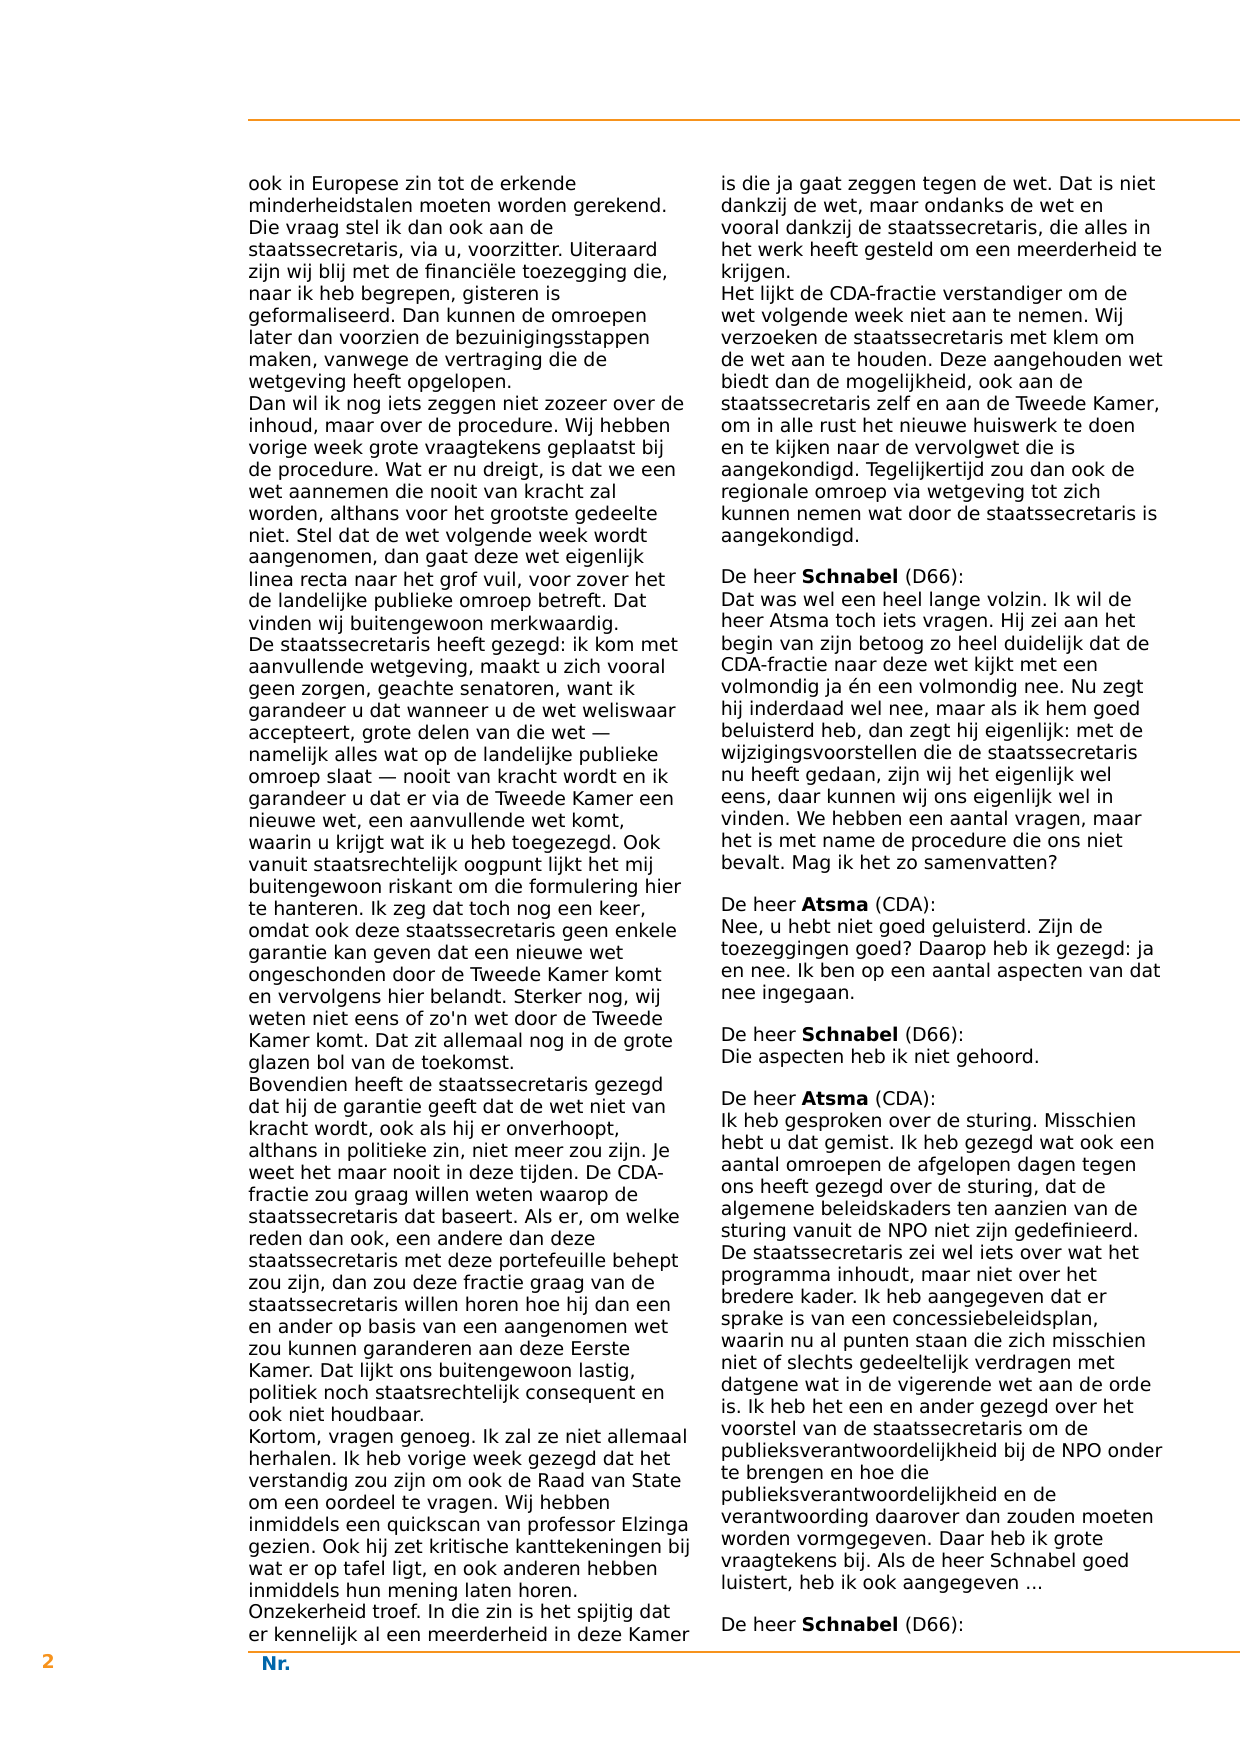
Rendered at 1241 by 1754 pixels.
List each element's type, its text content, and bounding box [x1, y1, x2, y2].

text Die aspecten heb ik niet gehoord. [721, 1046, 1163, 1068]
text De heer Atsma (CDA): [721, 1088, 1163, 1110]
text Dat was wel een heel lange volzin. Ik wil de heer Atsma toch iets vragen. Hij zei aan het begin van zijn betoog zo heel duidelijk dat de CDA-fractie naar deze wet kijkt met een volmondig ja én een volmondig nee. Nu zegt hij inderdaad wel nee, maar als ik hem goed beluisterd heb, dan zegt hij eigenlijk: met de wijzigingsvoorstellen die de staatssecretaris nu heeft gedaan, zijn wij het eigenlijk wel eens, daar kunnen wij ons eigenlijk wel in vinden. We hebben een aantal vragen, maar het is met name de procedure die ons niet bevalt. Mag ik het zo samenvatten? [721, 588, 1163, 874]
text ook in Europese zin tot de erkende minderheidstalen moeten worden gerekend. Die vraag stel ik dan ook aan de staatssecretaris, via u, voorzitter. Uiteraard zijn wij blij met de financiële toezegging die, naar ik heb begrepen, gisteren is geformaliseerd. Dan kunnen de omroepen later dan voorzien de bezuinigingsstappen maken, vanwege de vertraging die de wetgeving heeft opgelopen. [248, 173, 691, 393]
text De heer Schnabel (D66): [721, 1613, 1163, 1636]
text Ik heb gesproken over de sturing. Misschien hebt u dat gemist. Ik heb gezegd wat ook een aantal omroepen de afgelopen dagen tegen ons heeft gezegd over de sturing, dat de algemene beleidskaders ten aanzien van de sturing vanuit de NPO niet zijn gedefinieerd. De staatssecretaris zei wel iets over wat het programma inhoudt, maar niet over het bredere kader. Ik heb aangegeven dat er sprake is van een concessiebeleidsplan, waarin nu al punten staan die zich misschien niet of slechts gedeeltelijk verdragen met datgene wat in de vigerende wet aan de orde is. Ik heb het een en ander gezegd over het voorstel van de staatssecretaris om de publieksverantwoordelijkheid bij de NPO onder te brengen en hoe die publieksverantwoordelijkheid en de verantwoording daarover dan zouden moeten worden vormgegeven. Daar heb ik grote vraagtekens bij. Als de heer Schnabel goed luistert, heb ik ook aangegeven ... [721, 1110, 1163, 1593]
text Bovendien heeft de staatssecretaris gezegd dat hij de garantie geeft dat de wet niet van kracht wordt, ook als hij er onverhoopt, althans in politieke zin, niet meer zou zijn. Je weet het maar nooit in deze tijden. De CDA-fractie zou graag willen weten waarop de staatssecretaris dat baseert. Als er, om welke reden dan ook, een andere dan deze staatssecretaris met deze portefeuille behept zou zijn, dan zou deze fractie graag van de staatssecretaris willen horen hoe hij dan een en ander op basis van een aangenomen wet zou kunnen garanderen aan deze Eerste Kamer. Dat lijkt ons buitengewoon lastig, politiek noch staatsrechtelijk consequent en ook niet houdbaar. [248, 1074, 691, 1426]
text De heer Schnabel (D66): [721, 1024, 1163, 1046]
text De heer Schnabel (D66): [721, 566, 1163, 588]
text De heer Atsma (CDA): [721, 894, 1163, 916]
text Kortom, vragen genoeg. Ik zal ze niet allemaal herhalen. Ik heb vorige week gezegd dat het verstandig zou zijn om ook de Raad van State om een oordeel te vragen. Wij hebben inmiddels een quickscan van professor Elzinga gezien. Ook hij zet kritische kanttekeningen bij wat er op tafel ligt, en ook anderen hebben inmiddels hun mening laten horen. Onzekerheid troef. In die zin is het spijtig dat er kennelijk al een meerderheid in deze Kamer [248, 1426, 691, 1645]
text Dan wil ik nog iets zeggen niet zozeer over de inhoud, maar over de procedure. Wij hebben vorige week grote vraagtekens geplaatst bij de procedure. Wat er nu dreigt, is dat we een wet aannemen die nooit van kracht zal worden, althans voor het grootste gedeelte niet. Stel dat de wet volgende week wordt aangenomen, dan gaat deze wet eigenlijk linea recta naar het grof vuil, voor zover het de landelijke publieke omroep betreft. Dat vinden wij buitengewoon merkwaardig. [248, 393, 691, 634]
text Nee, u hebt niet goed geluisterd. Zijn de toezeggingen goed? Daarop heb ik gezegd: ja en nee. Ik ben op een aantal aspecten van dat nee ingegaan. [721, 916, 1163, 1004]
text De staatssecretaris heeft gezegd: ik kom met aanvullende wetgeving, maakt u zich vooral geen zorgen, geachte senatoren, want ik garandeer u dat wanneer u de wet weliswaar accepteert, grote delen van die wet — namelijk alles wat op de landelijke publieke omroep slaat — nooit van kracht wordt en ik garandeer u dat er via de Tweede Kamer een nieuwe wet, een aanvullende wet komt, waarin u krijgt wat ik u heb toegezegd. Ook vanuit staatsrechtelijk oogpunt lijkt het mij buitengewoon riskant om die formulering hier te hanteren. Ik zeg dat toch nog een keer, omdat ook deze staatssecretaris geen enkele garantie kan geven dat een nieuwe wet ongeschonden door de Tweede Kamer komt en vervolgens hier belandt. Sterker nog, wij weten niet eens of zo'n wet door de Tweede Kamer komt. Dat zit allemaal nog in de grote glazen bol van de toekomst. [248, 634, 691, 1074]
text is die ja gaat zeggen tegen de wet. Dat is niet dankzij de wet, maar ondanks de wet en vooral dankzij de staatssecretaris, die alles in het werk heeft gesteld om een meerderheid te krijgen. [721, 173, 1163, 283]
text Het lijkt de CDA-fractie verstandiger om de wet volgende week niet aan te nemen. Wij verzoeken de staatssecretaris met klem om de wet aan te houden. Deze aangehouden wet biedt dan de mogelijkheid, ook aan de staatssecretaris zelf en aan de Tweede Kamer, om in alle rust het nieuwe huiswerk te doen en te kijken naar de vervolgwet die is aangekondigd. Tegelijkertijd zou dan ook de regionale omroep via wetgeving tot zich kunnen nemen wat door de staatssecretaris is aangekondigd. [721, 283, 1163, 546]
